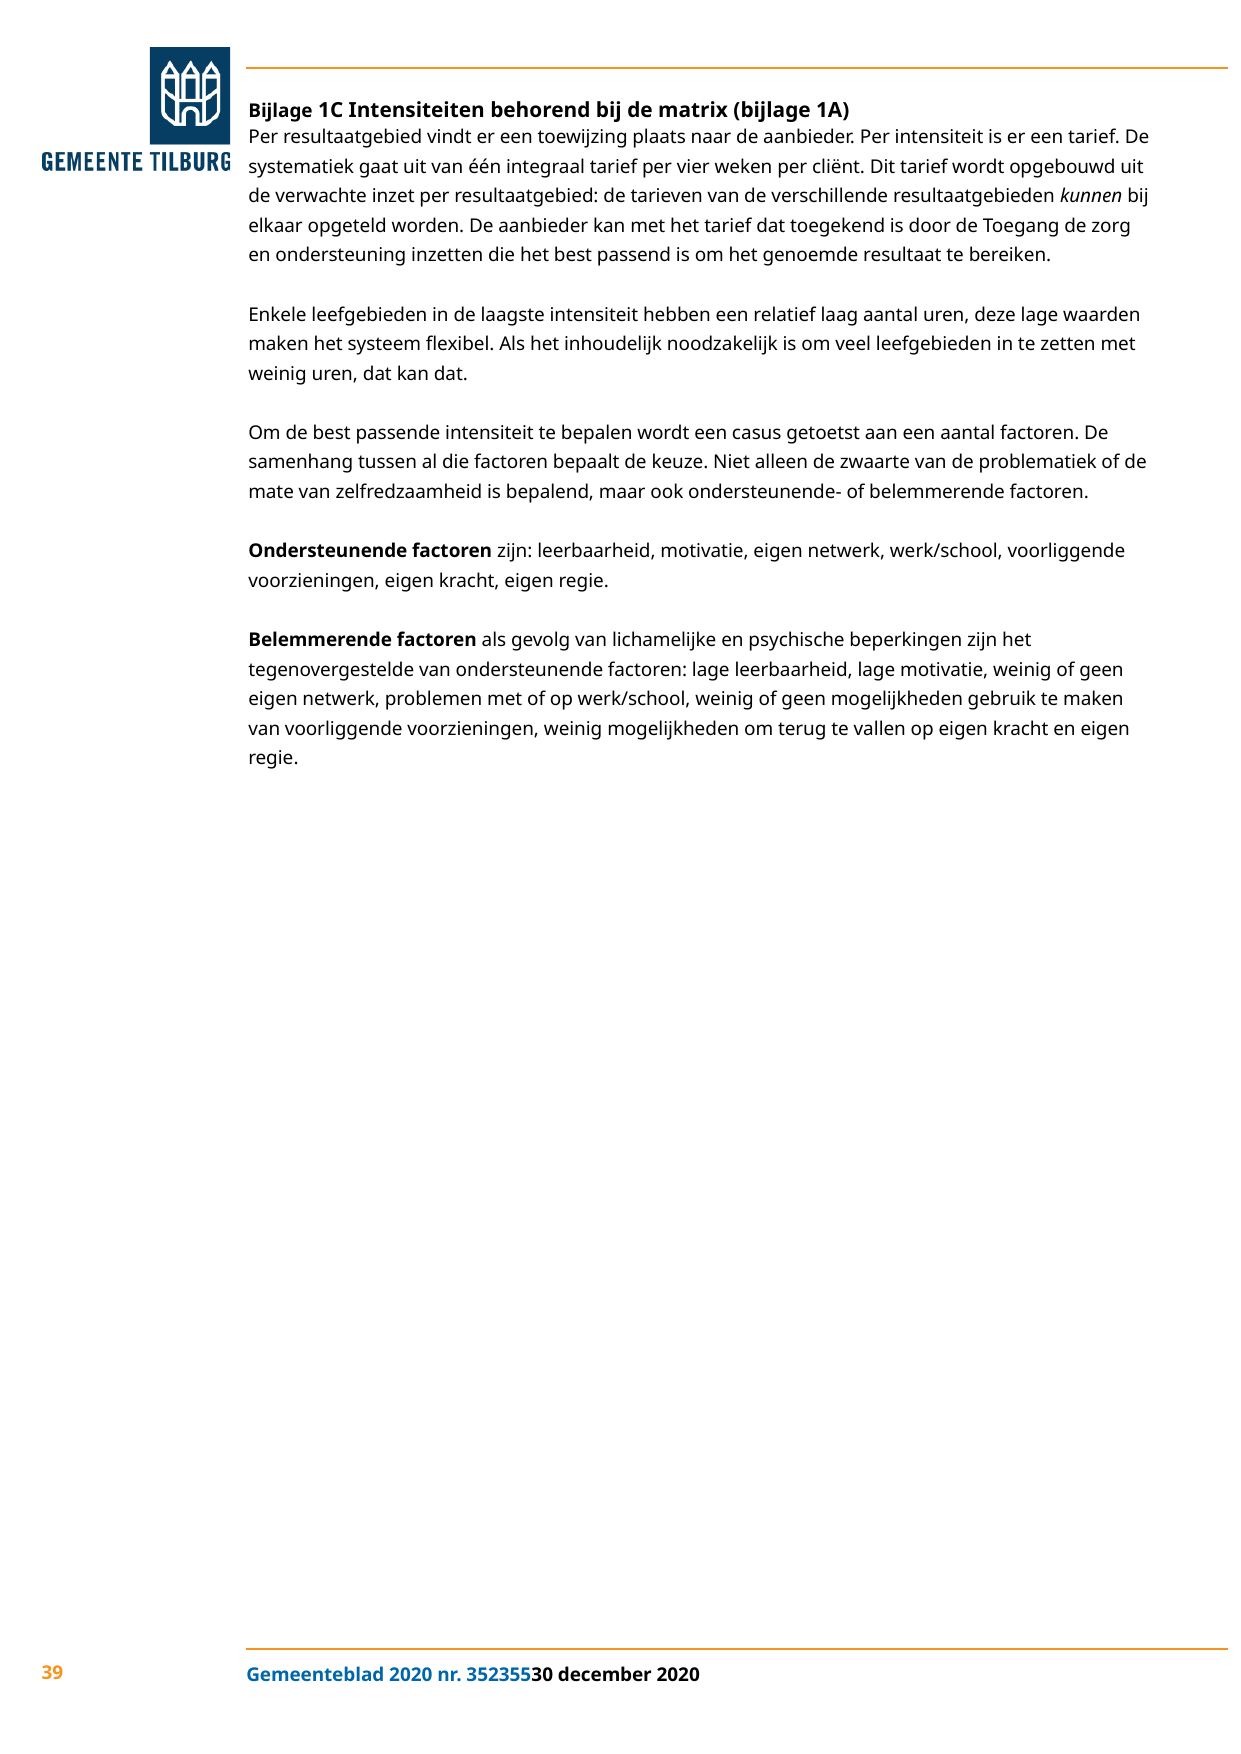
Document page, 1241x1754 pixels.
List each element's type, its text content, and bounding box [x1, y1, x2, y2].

text Belemmerende factoren als gevolg van lichamelijke en psychische beperkingen zijn het tegenovergestelde van ondersteunende factoren: lage leerbaarheid, lage motivatie, weinig of geen eigen netwerk, problemen met of op werk/school, weinig of geen mogelijkheden gebruik te maken van voorliggende voorzieningen, weinig mogelijkheden om terug te vallen op eigen kracht en eigen regie. [248, 626, 1152, 770]
text Bijlage 1C Intensiteiten behorend bij de matrix (bijlage 1A) [248, 95, 1152, 123]
text Enkele leefgebieden in de laagste intensiteit hebben een relatief laag aantal uren, deze lage waarden maken het systeem flexibel. Als het inhoudelijk noodzakelijk is om veel leefgebieden in te zetten met weinig uren, dat kan dat. [248, 301, 1152, 386]
text Ondersteunende factoren zijn: leerbaarheid, motivatie, eigen netwerk, werk/school, voorliggende voorzieningen, eigen kracht, eigen regie. [248, 537, 1152, 593]
picture [41, 47, 231, 172]
text Om de best passende intensiteit te bepalen wordt een casus getoetst aan een aantal factoren. De samenhang tussen al die factoren bepaalt de keuze. Niet alleen de zwaarte van de problematiek of de mate van zelfredzaamheid is bepalend, maar ook ondersteunende- of belemmerende factoren. [248, 419, 1152, 504]
text Per resultaatgebied vindt er een toewijzing plaats naar de aanbieder. Per intensiteit is er een tarief. De systematiek gaat uit van één integraal tarief per vier weken per cliënt. Dit tarief wordt opgebouwd uit de verwachte inzet per resultaatgebied: de tarieven van de verschillende resultaatgebieden kunnen bij elkaar opgeteld worden. De aanbieder kan met het tarief dat toegekend is door de Toegang de zorg en ondersteuning inzetten die het best passend is om het genoemde resultaat te bereiken. [248, 123, 1152, 267]
